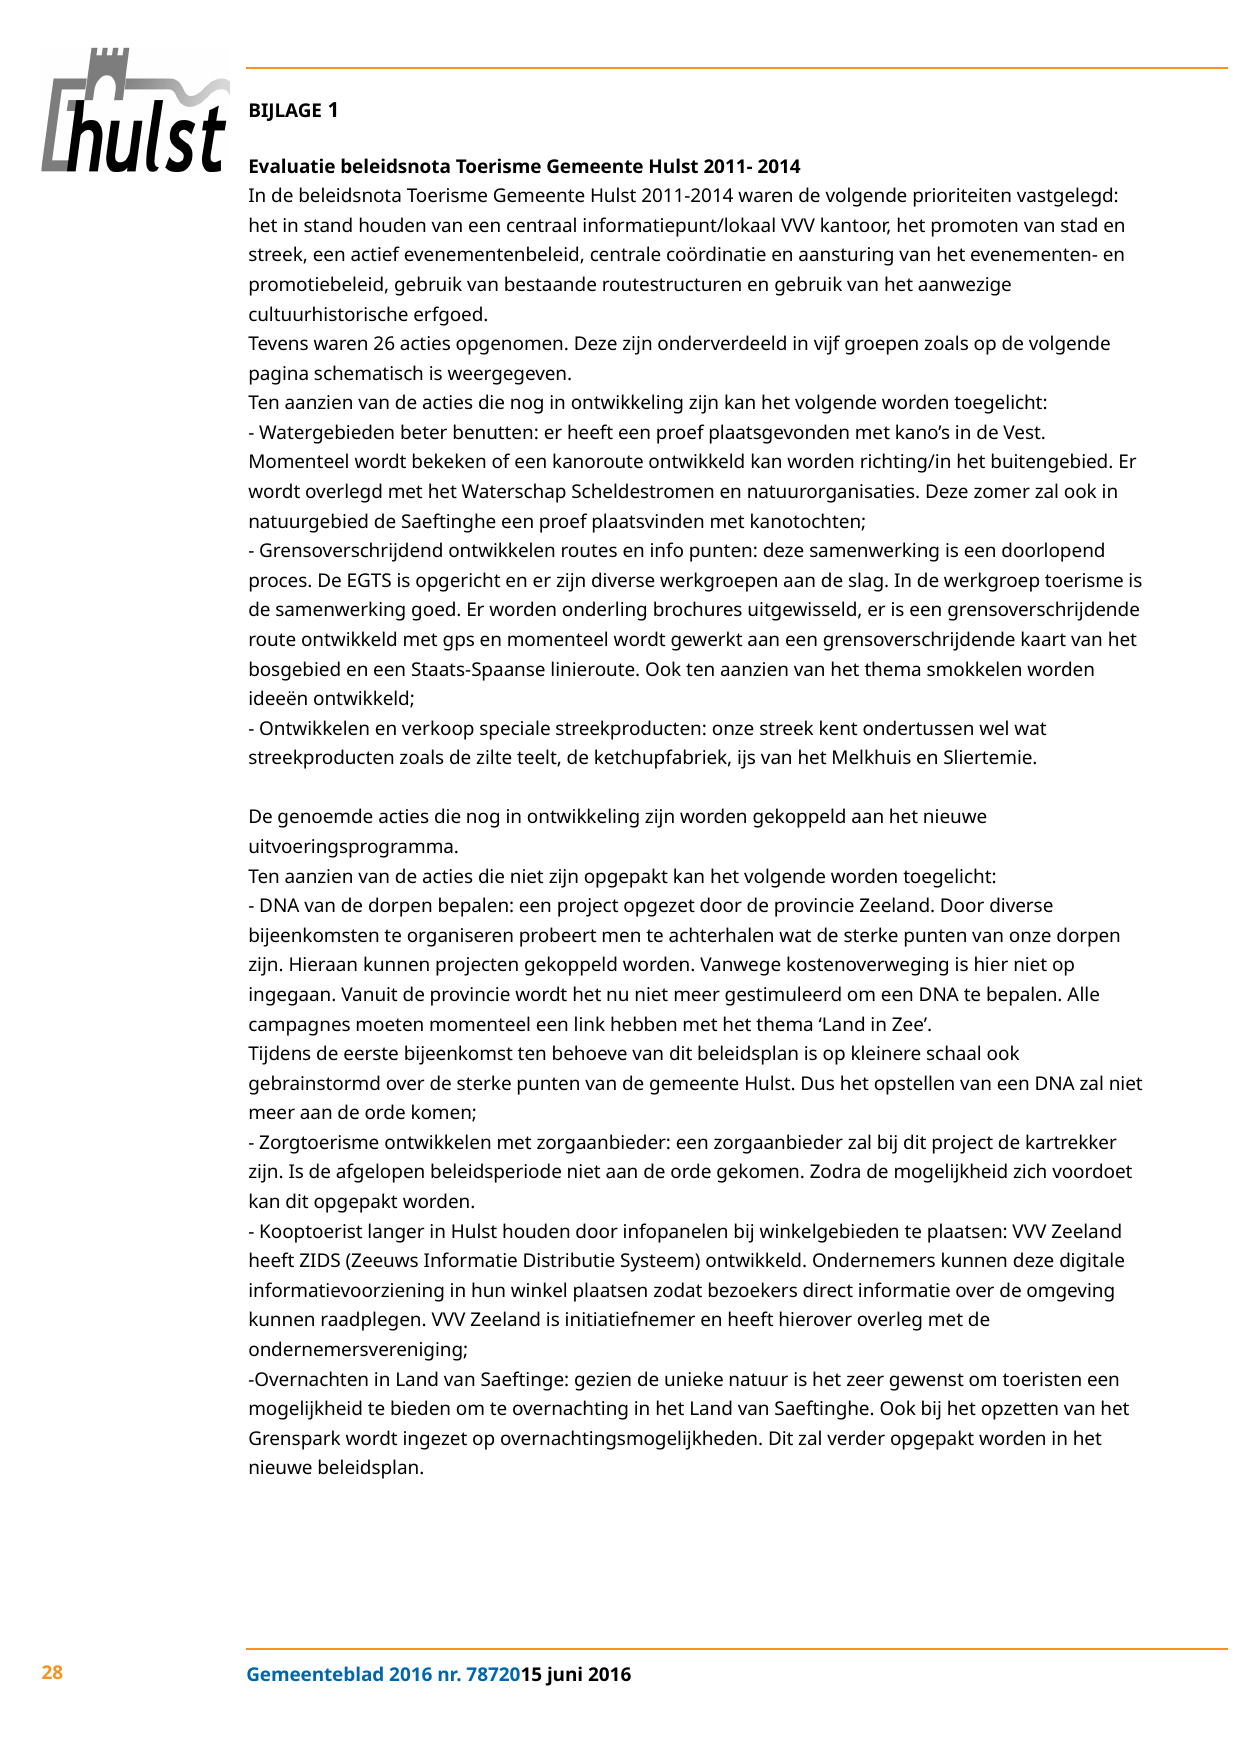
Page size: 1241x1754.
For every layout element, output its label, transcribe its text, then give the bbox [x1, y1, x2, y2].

text -Overnachten in Land van Saeftinge: gezien de unieke natuur is het zeer gewenst om toeristen een mogelijkheid te bieden om te overnachting in het Land van Saeftinghe. Ook bij het opzetten van het Grenspark wordt ingezet op overnachtingsmogelijkheden. Dit zal verder opgepakt worden in het nieuwe beleidsplan. [248, 1366, 1152, 1480]
text BIJLAGE 1 [248, 95, 1152, 123]
text - Grensoverschrijdend ontwikkelen routes en info punten: deze samenwerking is een doorlopend proces. De EGTS is opgericht en er zijn diverse werkgroepen aan de slag. In de werkgroep toerisme is de samenwerking goed. Er worden onderling brochures uitgewisseld, er is een grensoverschrijdende route ontwikkeld met gps en momenteel wordt gewerkt aan een grensoverschrijdende kaart van het bosgebied en een Staats-Spaanse linieroute. Ook ten aanzien van het thema smokkelen worden ideeën ontwikkeld; [248, 537, 1152, 711]
text Tijdens de eerste bijeenkomst ten behoeve van dit beleidsplan is op kleinere schaal ook gebrainstormd over de sterke punten van de gemeente Hulst. Dus het opstellen van een DNA zal niet meer aan de orde komen; [248, 1040, 1152, 1125]
text - Zorgtoerisme ontwikkelen met zorgaanbieder: een zorgaanbieder zal bij dit project de kartrekker zijn. Is de afgelopen beleidsperiode niet aan de orde gekomen. Zodra de mogelijkheid zich voordoet kan dit opgepakt worden. [248, 1129, 1152, 1214]
text Tevens waren 26 acties opgenomen. Deze zijn onderverdeeld in vijf groepen zoals op de volgende pagina schematisch is weergegeven. [248, 330, 1152, 386]
text - Watergebieden beter benutten: er heeft een proef plaatsgevonden met kano’s in de Vest. Momenteel wordt bekeken of een kanoroute ontwikkeld kan worden richting/in het buitengebied. Er wordt overlegd met het Waterschap Scheldestromen en natuurorganisaties. Deze zomer zal ook in natuurgebied de Saeftinghe een proef plaatsvinden met kanotochten; [248, 419, 1152, 534]
picture [41, 47, 231, 172]
text - Kooptoerist langer in Hulst houden door infopanelen bij winkelgebieden te plaatsen: VVV Zeeland heeft ZIDS (Zeeuws Informatie Distributie Systeem) ontwikkeld. Ondernemers kunnen deze digitale informatievoorziening in hun winkel plaatsen zodat bezoekers direct informatie over de omgeving kunnen raadplegen. VVV Zeeland is initiatiefnemer en heeft hierover overleg met de ondernemersvereniging; [248, 1218, 1152, 1362]
text De genoemde acties die nog in ontwikkeling zijn worden gekoppeld aan het nieuwe uitvoeringsprogramma. [248, 804, 1152, 859]
text In de beleidsnota Toerisme Gemeente Hulst 2011-2014 waren de volgende prioriteiten vastgelegd: het in stand houden van een centraal informatiepunt/lokaal VVV kantoor, het promoten van stad en streek, een actief evenementenbeleid, centrale coördinatie en aansturing van het evenementen- en promotiebeleid, gebruik van bestaande routestructuren en gebruik van het aanwezige cultuurhistorische erfgoed. [248, 182, 1152, 327]
text Evaluatie beleidsnota Toerisme Gemeente Hulst 2011- 2014 [248, 153, 1152, 179]
text Ten aanzien van de acties die niet zijn opgepakt kan het volgende worden toegelicht: [248, 863, 1152, 889]
text Ten aanzien van de acties die nog in ontwikkeling zijn kan het volgende worden toegelicht: [248, 389, 1152, 415]
text - Ontwikkelen en verkoop speciale streekproducten: onze streek kent ondertussen wel wat streekproducten zoals de zilte teelt, de ketchupfabriek, ijs van het Melkhuis en Sliertemie. [248, 715, 1152, 770]
text - DNA van de dorpen bepalen: een project opgezet door de provincie Zeeland. Door diverse bijeenkomsten te organiseren probeert men te achterhalen wat de sterke punten van onze dorpen zijn. Hieraan kunnen projecten gekoppeld worden. Vanwege kostenoverweging is hier niet op ingegaan. Vanuit de provincie wordt het nu niet meer gestimuleerd om een DNA te bepalen. Alle campagnes moeten momenteel een link hebben met het thema ‘Land in Zee’. [248, 892, 1152, 1037]
